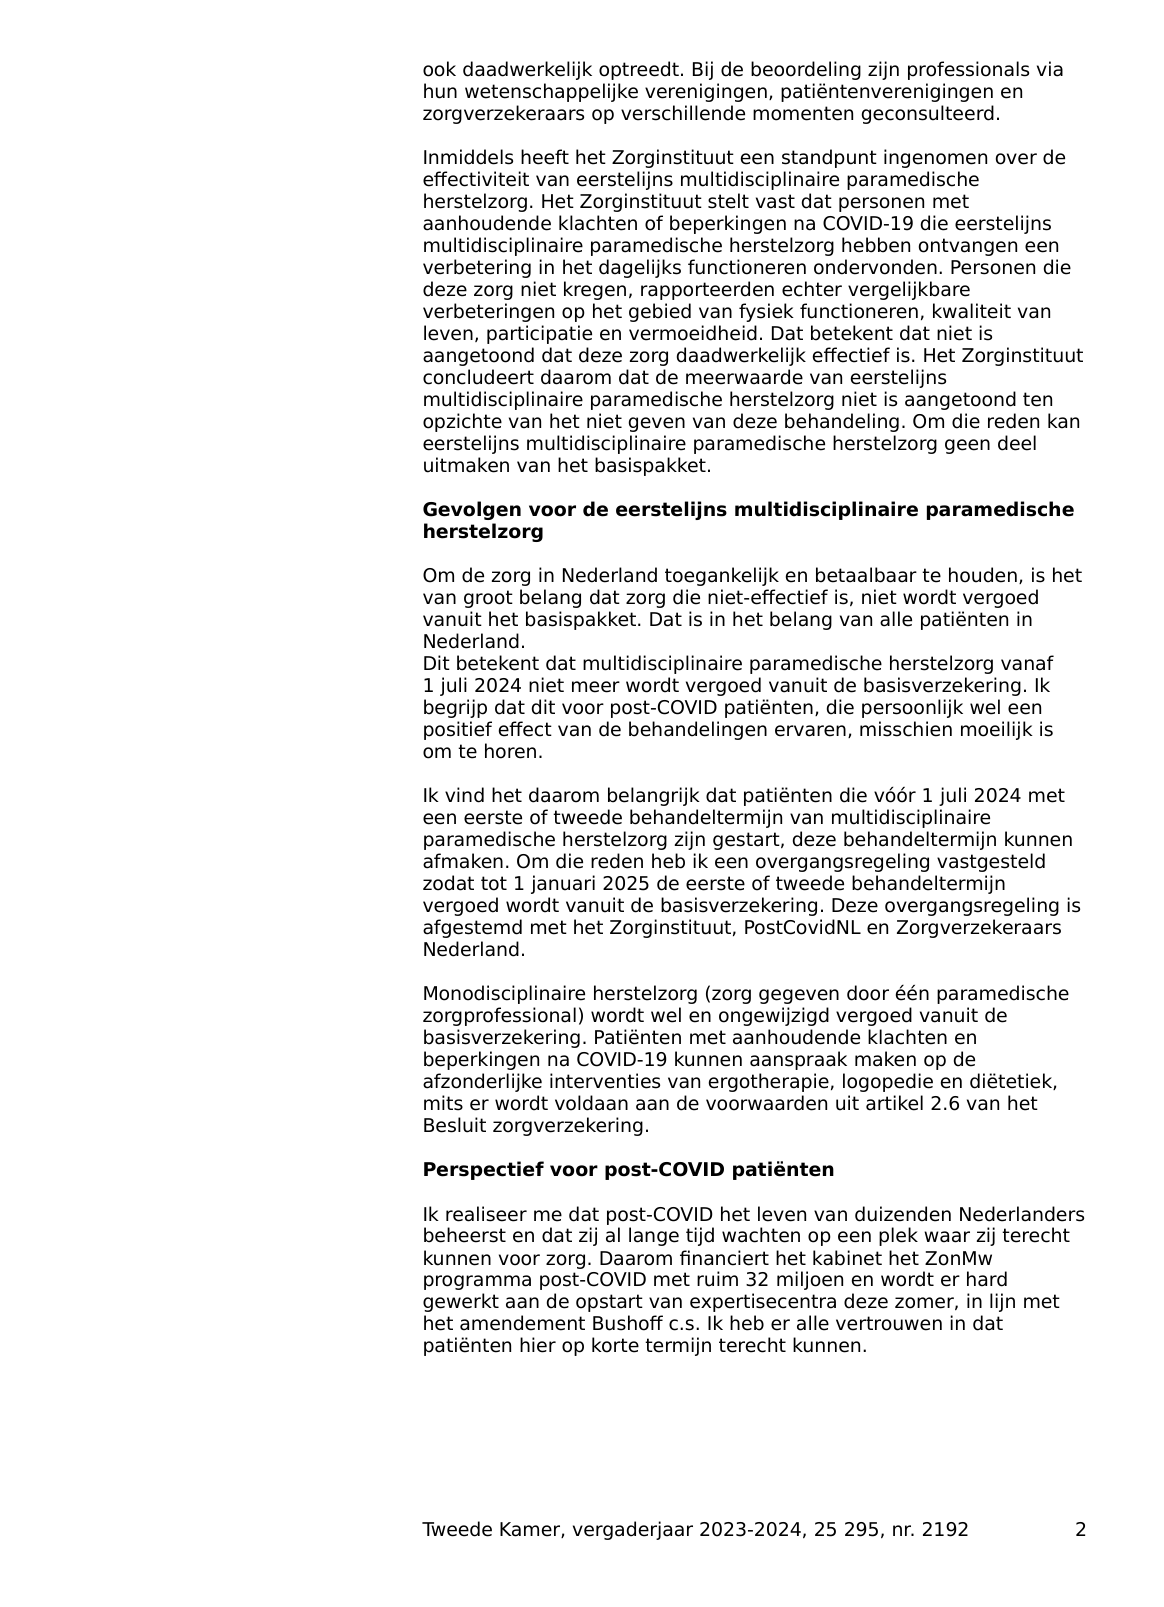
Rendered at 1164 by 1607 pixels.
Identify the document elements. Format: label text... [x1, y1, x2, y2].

text ook daadwerkelijk optreedt. Bij de beoordeling zijn professionals via hun wetenschappelijke verenigingen, patiëntenverenigingen en zorgverzekeraars op verschillende momenten geconsulteerd. [422, 59, 1087, 125]
subtitle Perspectief voor post-COVID patiënten [422, 1159, 1087, 1181]
subtitle Gevolgen voor de eerstelijns multidisciplinaire paramedische herstelzorg [422, 499, 1087, 543]
text Dit betekent dat multidisciplinaire paramedische herstelzorg vanaf 1 juli 2024 niet meer wordt vergoed vanuit de basisverzekering. Ik begrijp dat dit voor post-COVID patiënten, die persoonlijk wel een positief effect van de behandelingen ervaren, misschien moeilijk is om te horen. [422, 653, 1087, 763]
text Om de zorg in Nederland toegankelijk en betaalbaar te houden, is het van groot belang dat zorg die niet-effectief is, niet wordt vergoed vanuit het basispakket. Dat is in het belang van alle patiënten in Nederland. [422, 565, 1087, 653]
text Monodisciplinaire herstelzorg (zorg gegeven door één paramedische zorgprofessional) wordt wel en ongewijzigd vergoed vanuit de basisverzekering. Patiënten met aanhoudende klachten en beperkingen na COVID-19 kunnen aanspraak maken op de afzonderlijke interventies van ergotherapie, logopedie en diëtetiek, mits er wordt voldaan aan de voorwaarden uit artikel 2.6 van het Besluit zorgverzekering. [422, 983, 1087, 1137]
text Inmiddels heeft het Zorginstituut een standpunt ingenomen over de effectiviteit van eerstelijns multidisciplinaire paramedische herstelzorg. Het Zorginstituut stelt vast dat personen met aanhoudende klachten of beperkingen na COVID-19 die eerstelijns multidisciplinaire paramedische herstelzorg hebben ontvangen een verbetering in het dagelijks functioneren ondervonden. Personen die deze zorg niet kregen, rapporteerden echter vergelijkbare verbeteringen op het gebied van fysiek functioneren, kwaliteit van leven, participatie en vermoeidheid. Dat betekent dat niet is aangetoond dat deze zorg daadwerkelijk effectief is. Het Zorginstituut concludeert daarom dat de meerwaarde van eerstelijns multidisciplinaire paramedische herstelzorg niet is aangetoond ten opzichte van het niet geven van deze behandeling. Om die reden kan eerstelijns multidisciplinaire paramedische herstelzorg geen deel uitmaken van het basispakket. [422, 147, 1087, 477]
text Ik vind het daarom belangrijk dat patiënten die vóór 1 juli 2024 met een eerste of tweede behandeltermijn van multidisciplinaire paramedische herstelzorg zijn gestart, deze behandeltermijn kunnen afmaken. Om die reden heb ik een overgangsregeling vastgesteld zodat tot 1 januari 2025 de eerste of tweede behandeltermijn vergoed wordt vanuit de basisverzekering. Deze overgangsregeling is afgestemd met het Zorginstituut, PostCovidNL en Zorgverzekeraars Nederland. [422, 785, 1087, 961]
text Ik realiseer me dat post-COVID het leven van duizenden Nederlanders beheerst en dat zij al lange tijd wachten op een plek waar zij terecht kunnen voor zorg. Daarom financiert het kabinet het ZonMw programma post-COVID met ruim 32 miljoen en wordt er hard gewerkt aan de opstart van expertisecentra deze zomer, in lijn met het amendement Bushoff c.s. Ik heb er alle vertrouwen in dat patiënten hier op korte termijn terecht kunnen. [422, 1203, 1087, 1357]
